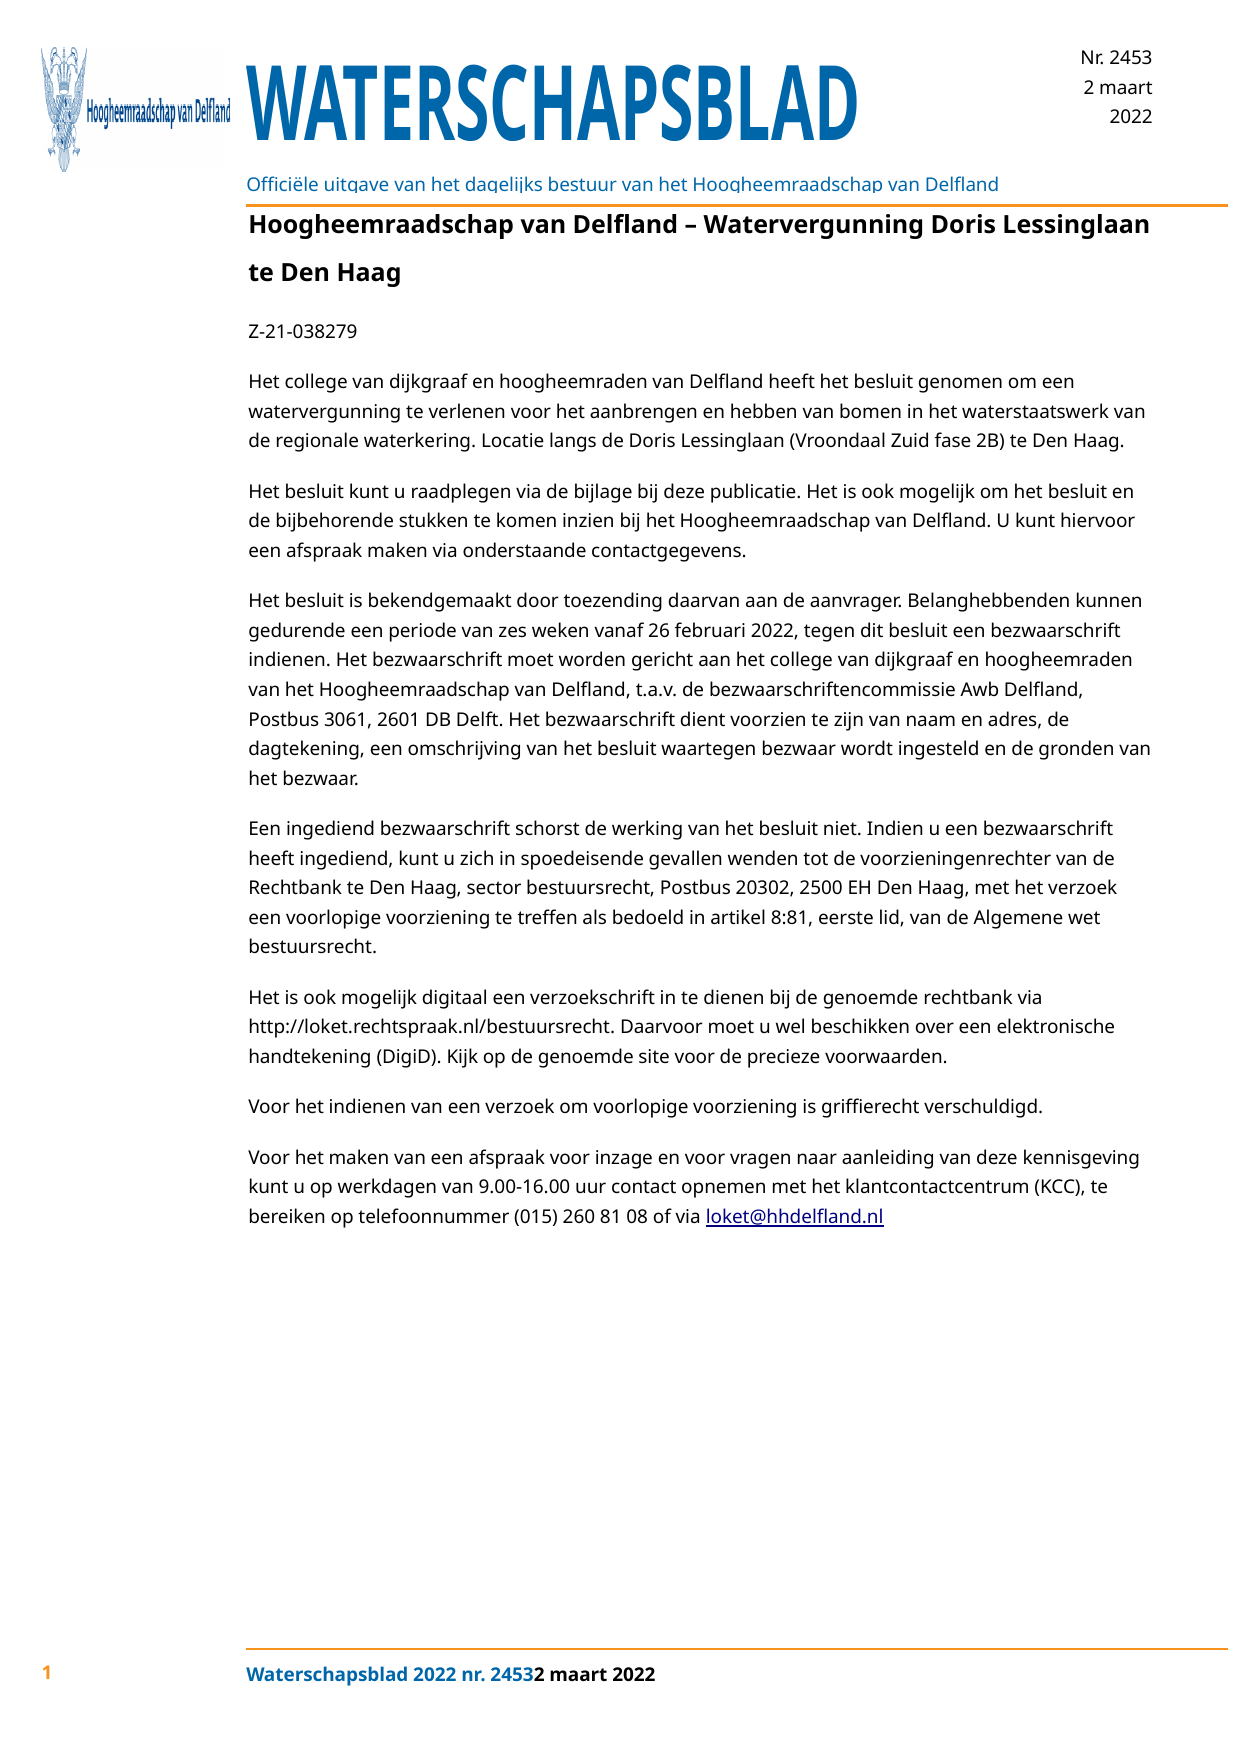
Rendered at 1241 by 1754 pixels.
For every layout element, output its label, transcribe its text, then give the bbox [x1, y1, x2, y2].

text Z-21-038279 [248, 318, 1152, 344]
text Het besluit is bekendgemaakt door toezending daarvan aan de aanvrager. Belanghebbenden kunnen gedurende een periode van zes weken vanaf 26 februari 2022, tegen dit besluit een bezwaarschrift indienen. Het bezwaarschrift moet worden gericht aan het college van dijkgraaf en hoogheemraden van het Hoogheemraadschap van Delfland, t.a.v. de bezwaarschriftencommissie Awb Delfland, Postbus 3061, 2601 DB Delft. Het bezwaarschrift dient voorzien te zijn van naam en adres, de dagtekening, een omschrijving van het besluit waartegen bezwaar wordt ingesteld en de gronden van het bezwaar. [248, 587, 1152, 791]
text Voor het indienen van een verzoek om voorlopige voorziening is griffierecht verschuldigd. [248, 1094, 1152, 1119]
text Het college van dijkgraaf en hoogheemraden van Delfland heeft het besluit genomen om een watervergunning te verlenen voor het aanbrengen en hebben van bomen in het waterstaatswerk van de regionale waterkering. Locatie langs de Doris Lessinglaan (Vroondaal Zuid fase 2B) te Den Haag. [248, 368, 1152, 453]
text Hoogheemraadschap van Delfland – Watervergunning Doris Lessinglaan te Den Haag [248, 207, 1152, 288]
text Een ingediend bezwaarschrift schorst de werking van het besluit niet. Indien u een bezwaarschrift heeft ingediend, kunt u zich in spoedeisende gevallen wenden tot de voorzieningenrechter van de Rechtbank te Den Haag, sector bestuursrecht, Postbus 20302, 2500 EH Den Haag, met het verzoek een voorlopige voorziening te treffen als bedoeld in artikel 8:81, eerste lid, van de Algemene wet bestuursrecht. [248, 815, 1152, 959]
picture [41, 47, 231, 172]
text Het besluit kunt u raadplegen via de bijlage bij deze publicatie. Het is ook mogelijk om het besluit en de bijbehorende stukken te komen inzien bij het Hoogheemraadschap van Delfland. U kunt hiervoor een afspraak maken via onderstaande contactgegevens. [248, 478, 1152, 563]
text Voor het maken van een afspraak voor inzage en voor vragen naar aanleiding van deze kennisgeving kunt u op werkdagen van 9.00-16.00 uur contact opnemen met het klantcontactcentrum (KCC), te bereiken op telefoonnummer (015) 260 81 08 of via loket@hhdelfland.nl [248, 1144, 1152, 1229]
text Het is ook mogelijk digitaal een verzoekschrift in te dienen bij de genoemde rechtbank via http://loket.rechtspraak.nl/bestuursrecht. Daarvoor moet u wel beschikken over een elektronische handtekening (DigiD). Kijk op de genoemde site voor de precieze voorwaarden. [248, 984, 1152, 1069]
